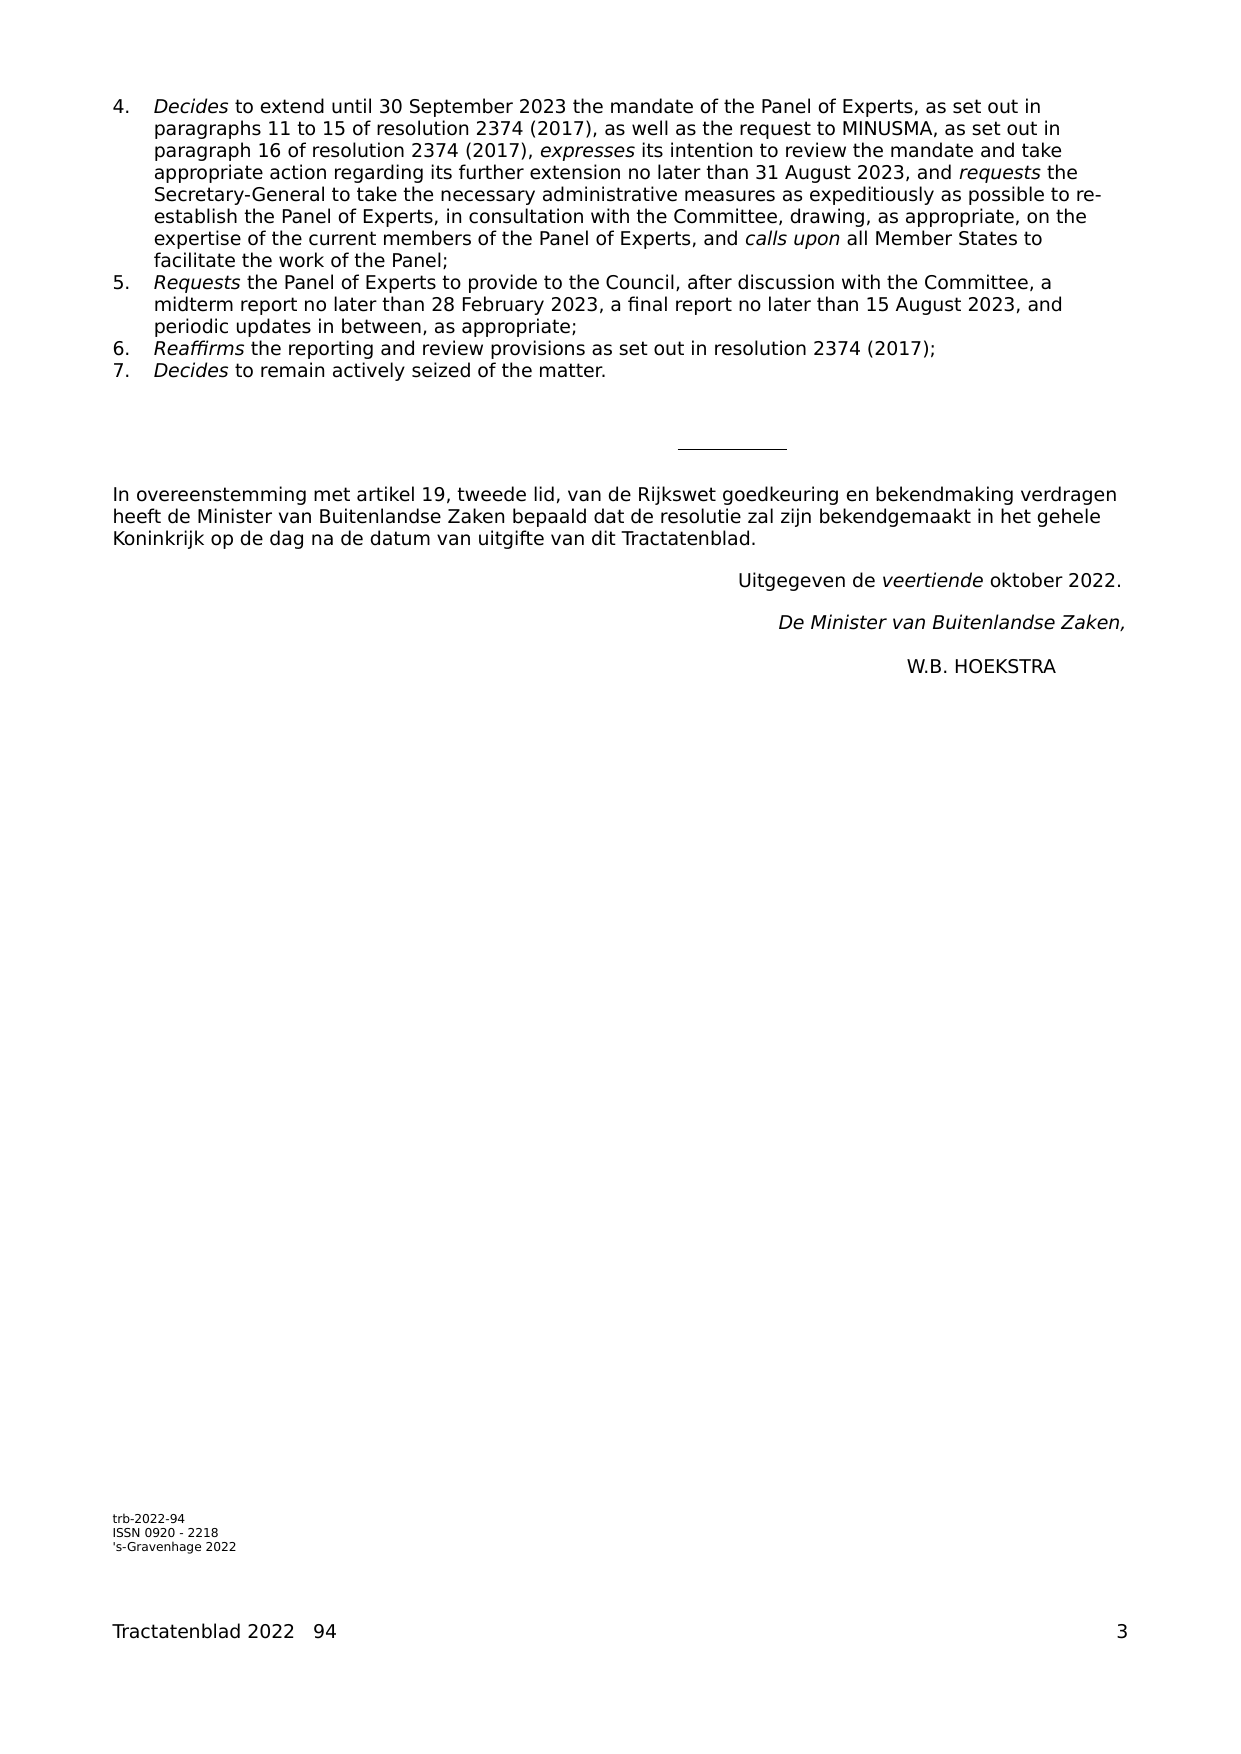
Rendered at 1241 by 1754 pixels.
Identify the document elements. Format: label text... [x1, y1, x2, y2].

text 6. Reaffirms the reporting and review provisions as set out in resolution 2374 (2017); [112, 338, 1128, 360]
text ISSN 0920 - 2218 [112, 1526, 346, 1540]
text 's-Gravenhage 2022 [112, 1540, 346, 1554]
text trb-2022-94 [112, 1512, 346, 1526]
text 4. Decides to extend until 30 September 2023 the mandate of the Panel of Experts, as set out in paragraphs 11 to 15 of resolution 2374 (2017), as well as the request to MINUSMA, as set out in paragraph 16 of resolution 2374 (2017), expresses its intention to review the mandate and take appropriate action regarding its further extension no later than 31 August 2023, and requests the Secretary-General to take the necessary administrative measures as expeditiously as possible to re-establish the Panel of Experts, in consultation with the Committee, drawing, as appropriate, on the expertise of the current members of the Panel of Experts, and calls upon all Member States to facilitate the work of the Panel; [112, 96, 1128, 272]
text In overeenstemming met artikel 19, tweede lid, van de Rijkswet goedkeuring en bekendmaking verdragen heeft de Minister van Buitenlandse Zaken bepaald dat de resolutie zal zijn bekendgemaakt in het gehele Koninkrijk op de dag na de datum van uitgifte van dit Tractatenblad. [112, 484, 1128, 549]
text Uitgegeven de veertiende oktober 2022. [112, 569, 1128, 592]
text 5. Requests the Panel of Experts to provide to the Council, after discussion with the Committee, a midterm report no later than 28 February 2023, a final report no later than 15 August 2023, and periodic updates in between, as appropriate; [112, 272, 1128, 338]
text 7. Decides to remain actively seized of the matter. [112, 360, 1128, 382]
text De Minister van Buitenlandse Zaken, W.B. HOEKSTRA [112, 612, 1128, 677]
